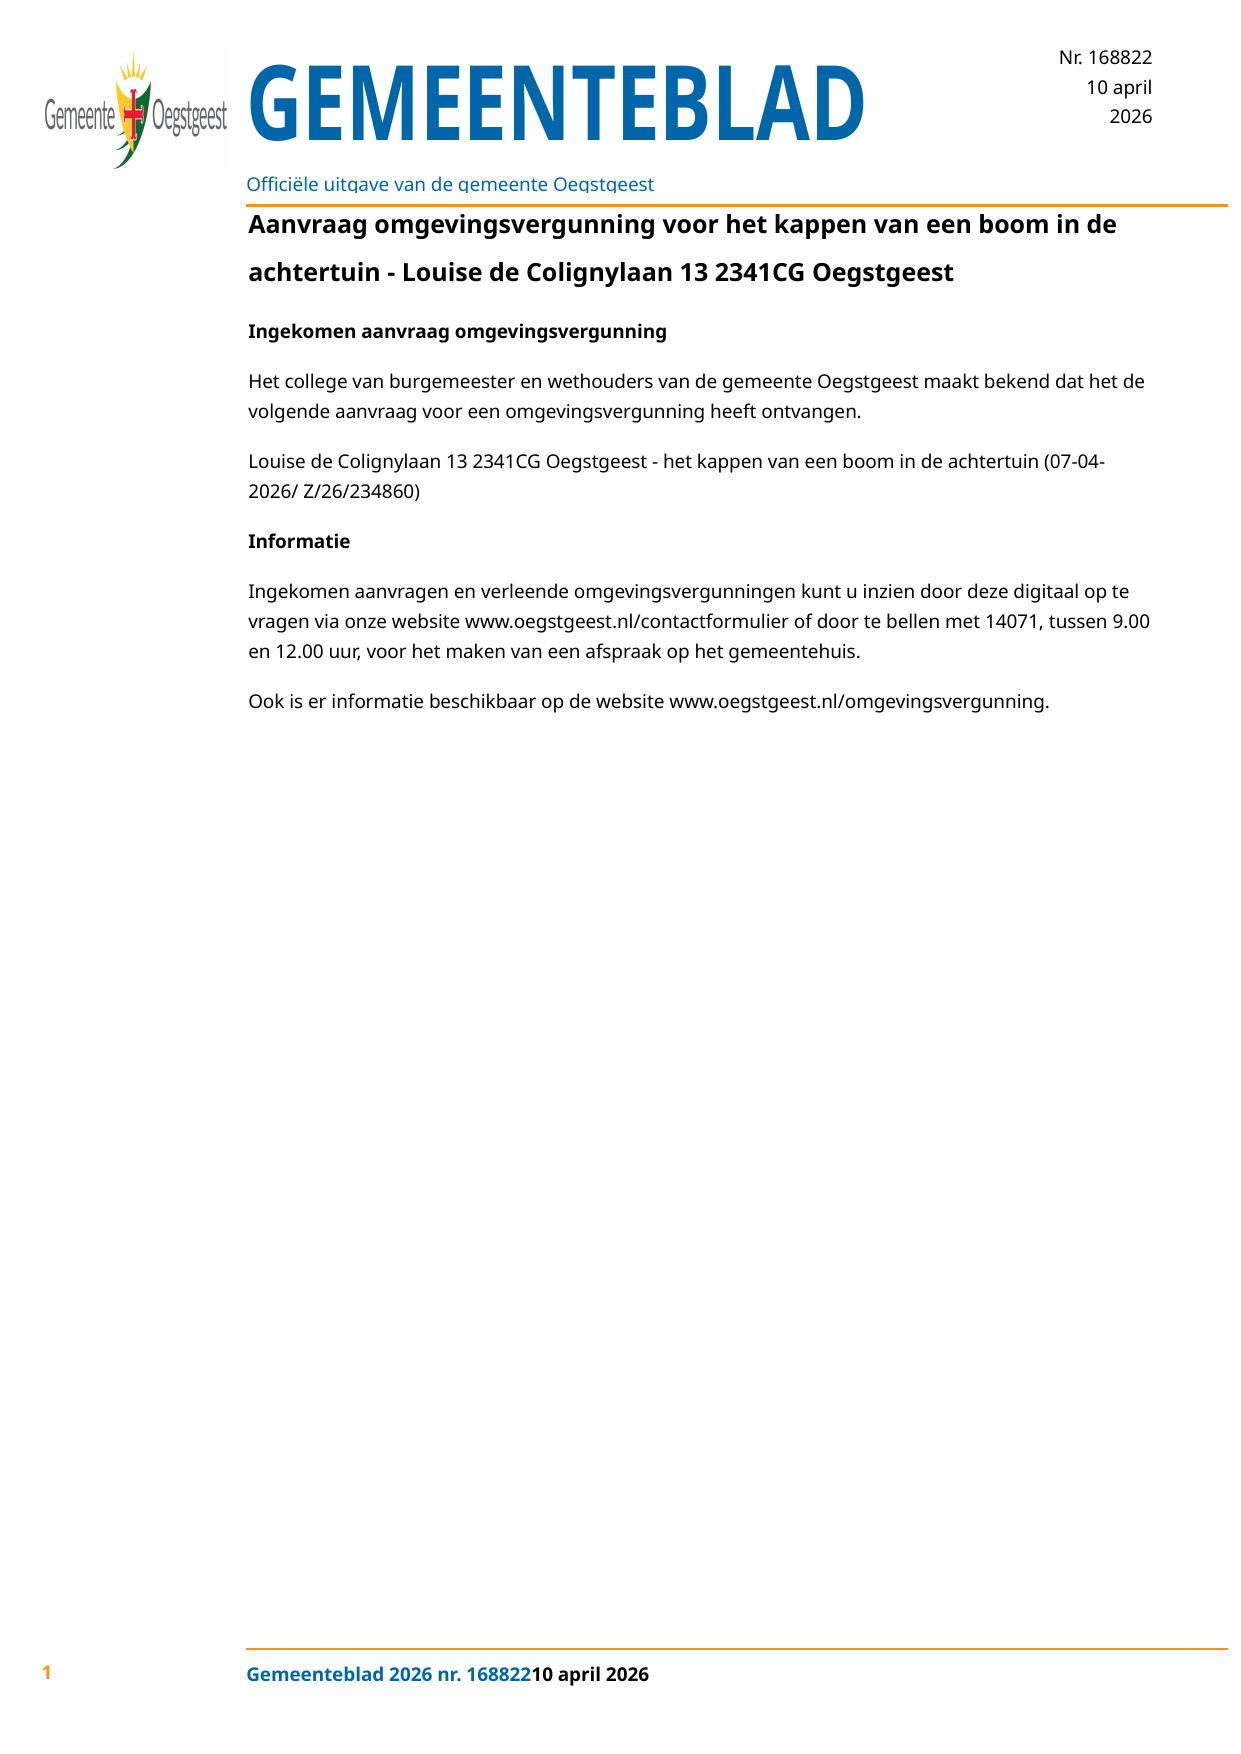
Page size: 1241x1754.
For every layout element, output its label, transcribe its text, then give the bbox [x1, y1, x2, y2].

text Ingekomen aanvraag omgevingsvergunning [248, 318, 1152, 344]
picture [41, 47, 231, 172]
text Louise de Colignylaan 13 2341CG Oegstgeest - het kappen van een boom in de achtertuin (07-04-2026/ Z/26/234860) [248, 448, 1152, 504]
text Ook is er informatie beschikbaar op de website www.oegstgeest.nl/omgevingsvergunning. [248, 688, 1152, 714]
text Ingekomen aanvragen en verleende omgevingsvergunningen kunt u inzien door deze digitaal op te vragen via onze website www.oegstgeest.nl/contactformulier of door te bellen met 14071, tussen 9.00 en 12.00 uur, voor het maken van een afspraak op het gemeentehuis. [248, 579, 1152, 664]
text Het college van burgemeester en wethouders van de gemeente Oegstgeest maakt bekend dat het de volgende aanvraag voor een omgevingsvergunning heeft ontvangen. [248, 368, 1152, 424]
text Aanvraag omgevingsvergunning voor het kappen van een boom in de achtertuin - Louise de Colignylaan 13 2341CG Oegstgeest [248, 207, 1152, 288]
text Informatie [248, 528, 1152, 554]
